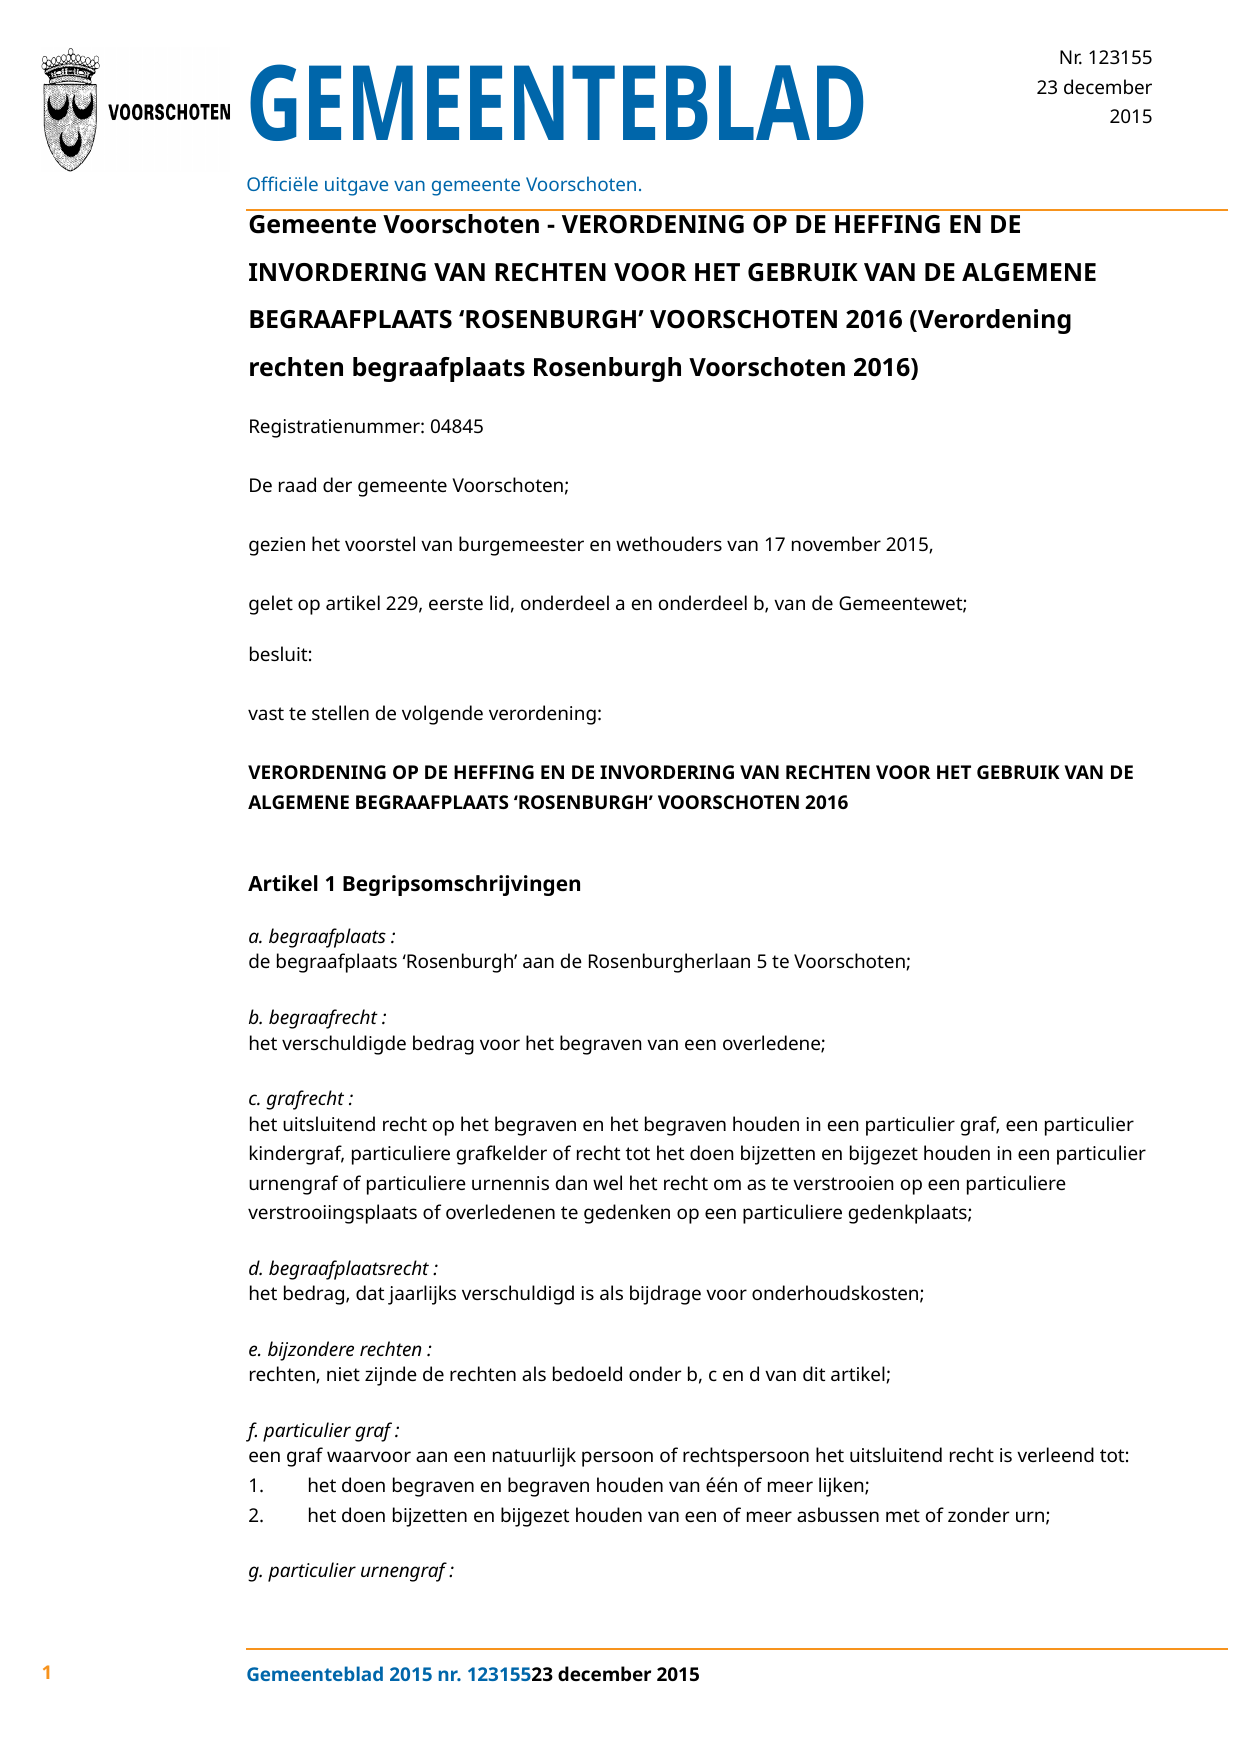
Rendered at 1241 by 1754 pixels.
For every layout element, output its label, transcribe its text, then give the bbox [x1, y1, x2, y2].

text het verschuldigde bedrag voor het begraven van een overledene; [248, 1030, 1152, 1056]
text d. begraafplaatsrecht : [248, 1255, 1152, 1281]
text het uitsluitend recht op het begraven en het begraven houden in een particulier graf, een particulier kindergraf, particuliere grafkelder of recht tot het doen bijzetten en bijgezet houden in een particulier urnengraf of particuliere urnennis dan wel het recht om as te verstrooien op een particuliere verstrooiingsplaats of overledenen te gedenken op een particuliere gedenkplaats; [248, 1111, 1152, 1225]
text De raad der gemeente Voorschoten; [248, 472, 1152, 498]
text g. particulier urnengraf : [248, 1557, 1152, 1583]
text Registratienummer: 04845 [248, 413, 1152, 439]
text gezien het voorstel van burgemeester en wethouders van 17 november 2015, [248, 531, 1152, 557]
text de begraafplaats ‘Rosenburgh’ aan de Rosenburgherlaan 5 te Voorschoten; [248, 949, 1152, 974]
text f. particulier graf : [248, 1417, 1152, 1443]
text het bedrag, dat jaarlijks verschuldigd is als bijdrage voor onderhoudskosten; [248, 1281, 1152, 1306]
text vast te stellen de volgende verordening: [248, 700, 1152, 726]
text a. begraafplaats : [248, 923, 1152, 949]
text rechten, niet zijnde de rechten als bedoeld onder b, c en d van dit artikel; [248, 1362, 1152, 1387]
text e. bijzondere rechten : [248, 1336, 1152, 1362]
text een graf waarvoor aan een natuurlijk persoon of rechtspersoon het uitsluitend recht is verleend tot: [248, 1443, 1152, 1468]
list het doen begraven en begraven houden van één of meer lijken; [248, 1472, 1152, 1498]
text c. grafrecht : [248, 1085, 1152, 1111]
text besluit: [248, 641, 1152, 667]
text VERORDENING OP DE HEFFING EN DE INVORDERING VAN RECHTEN VOOR HET GEBRUIK VAN DE ALGEMENE BEGRAAFPLAATS ‘ROSENBURGH’ VOORSCHOTEN 2016 [248, 759, 1152, 814]
text b. begraafrecht : [248, 1004, 1152, 1030]
picture [41, 47, 231, 172]
text Artikel 1 Begripsomschrijvingen [248, 869, 1152, 897]
text Gemeente Voorschoten - VERORDENING OP DE HEFFING EN DE INVORDERING VAN RECHTEN VOOR HET GEBRUIK VAN DE ALGEMENE BEGRAAFPLAATS ‘ROSENBURGH’ VOORSCHOTEN 2016 (Verordening rechten begraafplaats Rosenburgh Voorschoten 2016) [248, 211, 1152, 384]
list het doen bijzetten en bijgezet houden van een of meer asbussen met of zonder urn; [248, 1502, 1152, 1528]
text gelet op artikel 229, eerste lid, onderdeel a en onderdeel b, van de Gemeentewet; [248, 591, 1152, 616]
